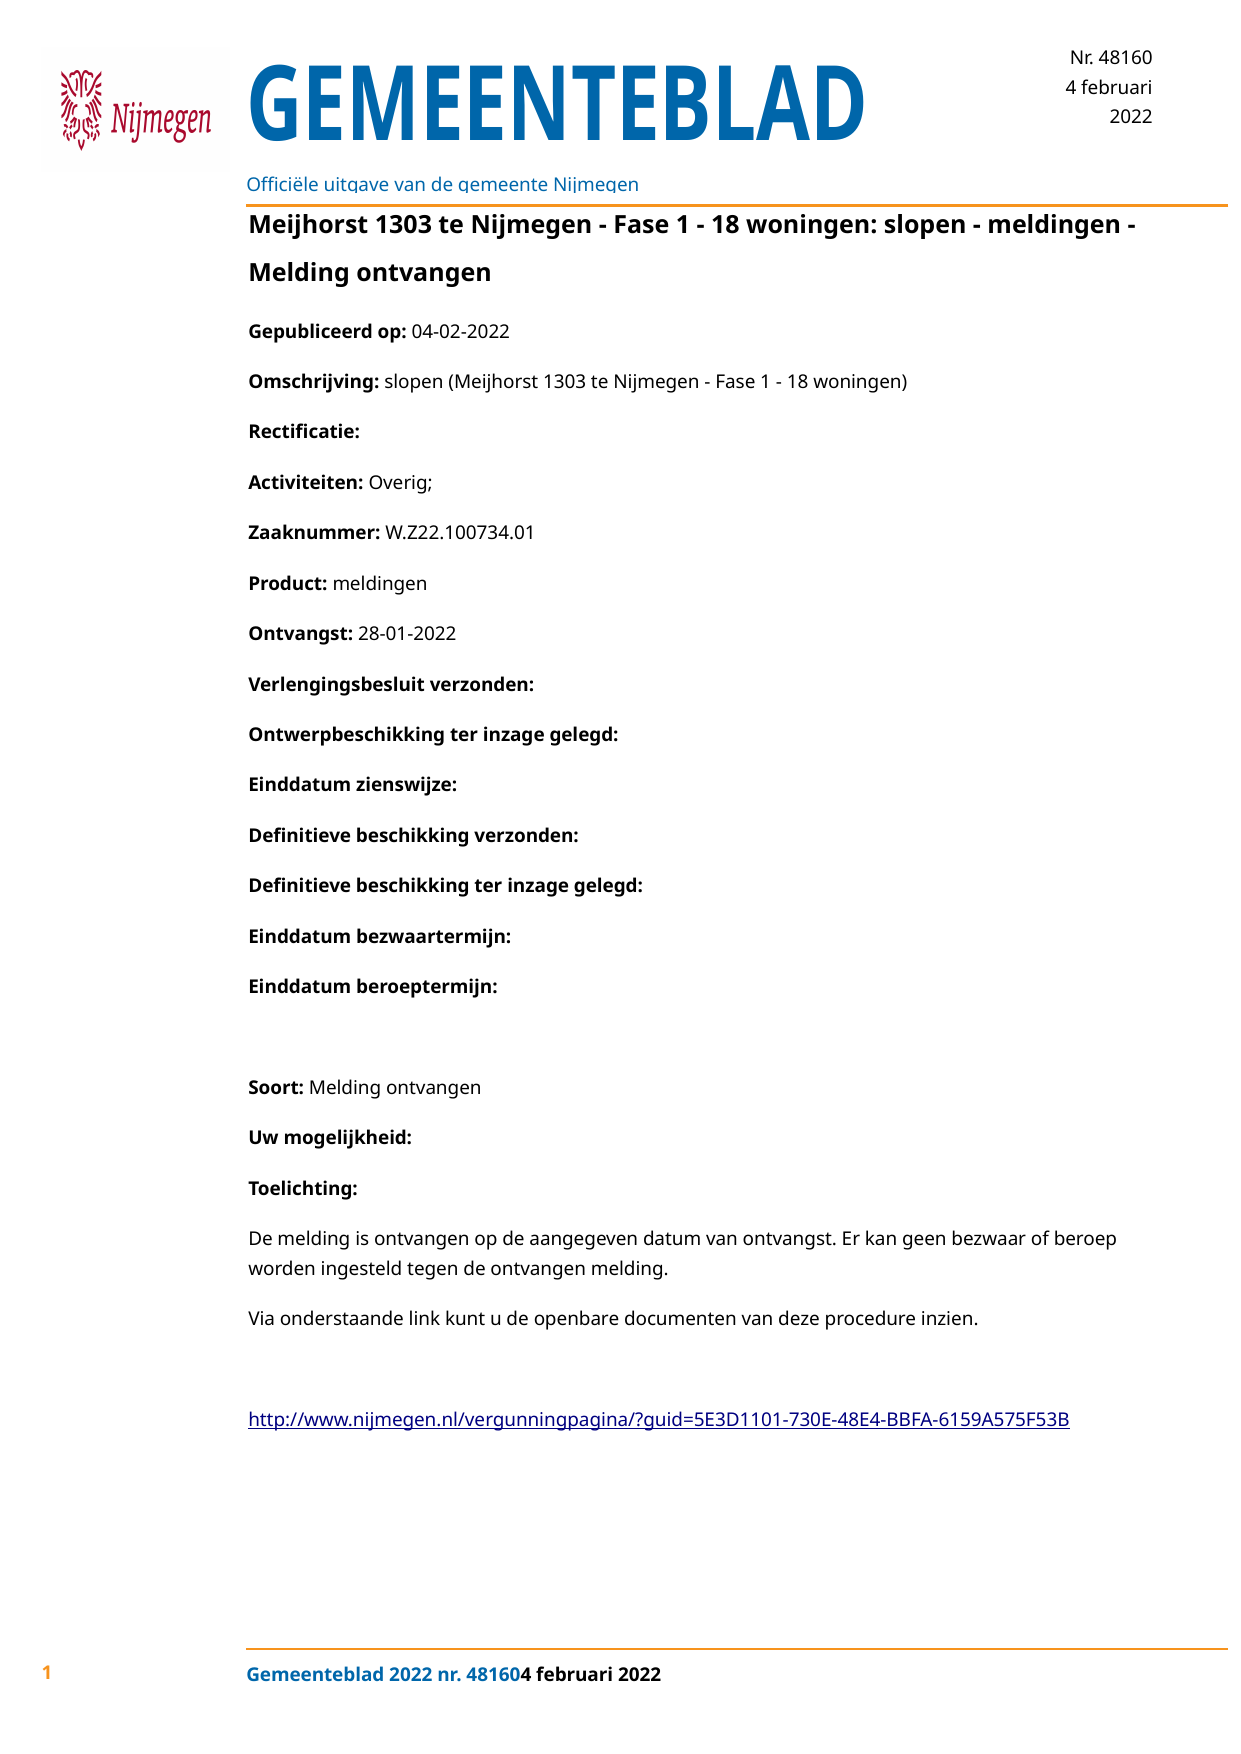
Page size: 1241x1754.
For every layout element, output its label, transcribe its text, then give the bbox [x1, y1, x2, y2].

text Ontvangst: 28-01-2022 [248, 620, 1152, 646]
text Toelichting: [248, 1175, 1152, 1201]
text Uw mogelijkheid: [248, 1124, 1152, 1150]
text Meijhorst 1303 te Nijmegen - Fase 1 - 18 woningen: slopen - meldingen - Melding ontvangen [248, 207, 1152, 288]
text Rectificatie: [248, 419, 1152, 444]
text Definitieve beschikking verzonden: [248, 822, 1152, 848]
text Einddatum beroeptermijn: [248, 973, 1152, 999]
text Definitieve beschikking ter inzage gelegd: [248, 872, 1152, 898]
text Gepubliceerd op: 04-02-2022 [248, 318, 1152, 344]
text Omschrijving: slopen (Meijhorst 1303 te Nijmegen - Fase 1 - 18 woningen) [248, 368, 1152, 394]
text Ontwerpbeschikking ter inzage gelegd: [248, 721, 1152, 747]
text Soort: Melding ontvangen [248, 1074, 1152, 1100]
text Einddatum bezwaartermijn: [248, 923, 1152, 949]
text De melding is ontvangen op de aangegeven datum van ontvangst. Er kan geen bezwaar of beroep worden ingesteld tegen de ontvangen melding. [248, 1225, 1152, 1281]
text Zaaknummer: W.Z22.100734.01 [248, 519, 1152, 545]
text Verlengingsbesluit verzonden: [248, 671, 1152, 697]
picture [41, 47, 231, 172]
text Activiteiten: Overig; [248, 469, 1152, 495]
text Product: meldingen [248, 570, 1152, 596]
text Via onderstaande link kunt u de openbare documenten van deze procedure inzien. [248, 1305, 1152, 1331]
text http://www.nijmegen.nl/vergunningpagina/?guid=5E3D1101-730E-48E4-BBFA-6159A575F53B [248, 1406, 1152, 1432]
text Einddatum zienswijze: [248, 772, 1152, 797]
